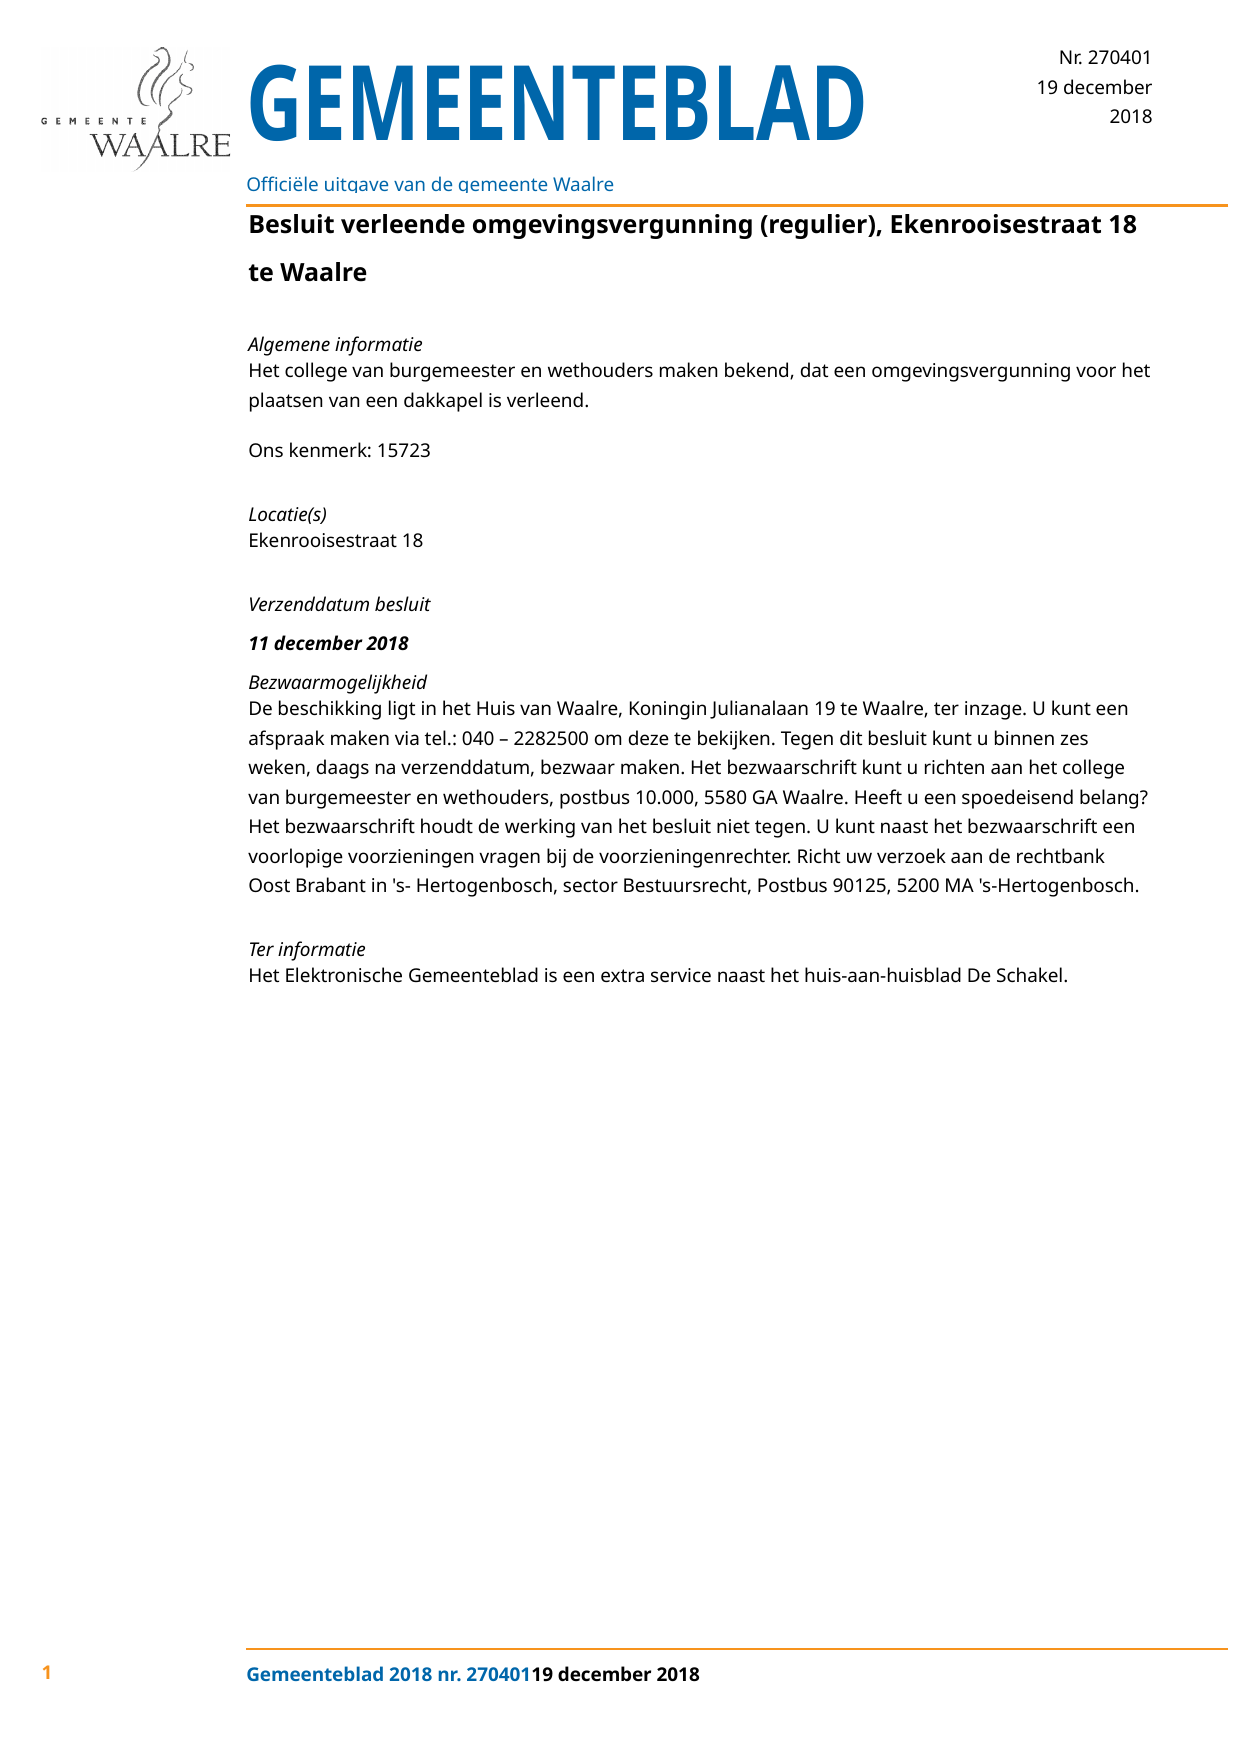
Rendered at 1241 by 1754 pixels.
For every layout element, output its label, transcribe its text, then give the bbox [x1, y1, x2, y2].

text De beschikking ligt in het Huis van Waalre, Koningin Julianalaan 19 te Waalre, ter inzage. U kunt een afspraak maken via tel.: 040 – 2282500 om deze te bekijken. Tegen dit besluit kunt u binnen zes weken, daags na verzenddatum, bezwaar maken. Het bezwaarschrift kunt u richten aan het college van burgemeester en wethouders, postbus 10.000, 5580 GA Waalre. Heeft u een spoedeisend belang? Het bezwaarschrift houdt de werking van het besluit niet tegen. U kunt naast het bezwaarschrift een voorlopige voorzieningen vragen bij de voorzieningenrechter. Richt uw verzoek aan de rechtbank Oost Brabant in 's- Hertogenbosch, sector Bestuursrecht, Postbus 90125, 5200 MA 's-Hertogenbosch. [248, 695, 1152, 898]
text Ons kenmerk: 15723 [248, 437, 1152, 463]
text Het Elektronische Gemeenteblad is een extra service naast het huis-aan-huisblad De Schakel. [248, 962, 1152, 988]
text Verzenddatum besluit [248, 591, 1152, 617]
text Algemene informatie [248, 331, 1152, 357]
text Ter informatie [248, 937, 1152, 962]
picture [41, 47, 231, 172]
text Bezwaarmogelijkheid [248, 669, 1152, 695]
text 11 december 2018 [248, 630, 1152, 656]
text Locatie(s) [248, 501, 1152, 527]
text Besluit verleende omgevingsvergunning (regulier), Ekenrooisestraat 18 te Waalre [248, 207, 1152, 288]
text Het college van burgemeester en wethouders maken bekend, dat een omgevingsvergunning voor het plaatsen van een dakkapel is verleend. [248, 357, 1152, 412]
text Ekenrooisestraat 18 [248, 527, 1152, 553]
